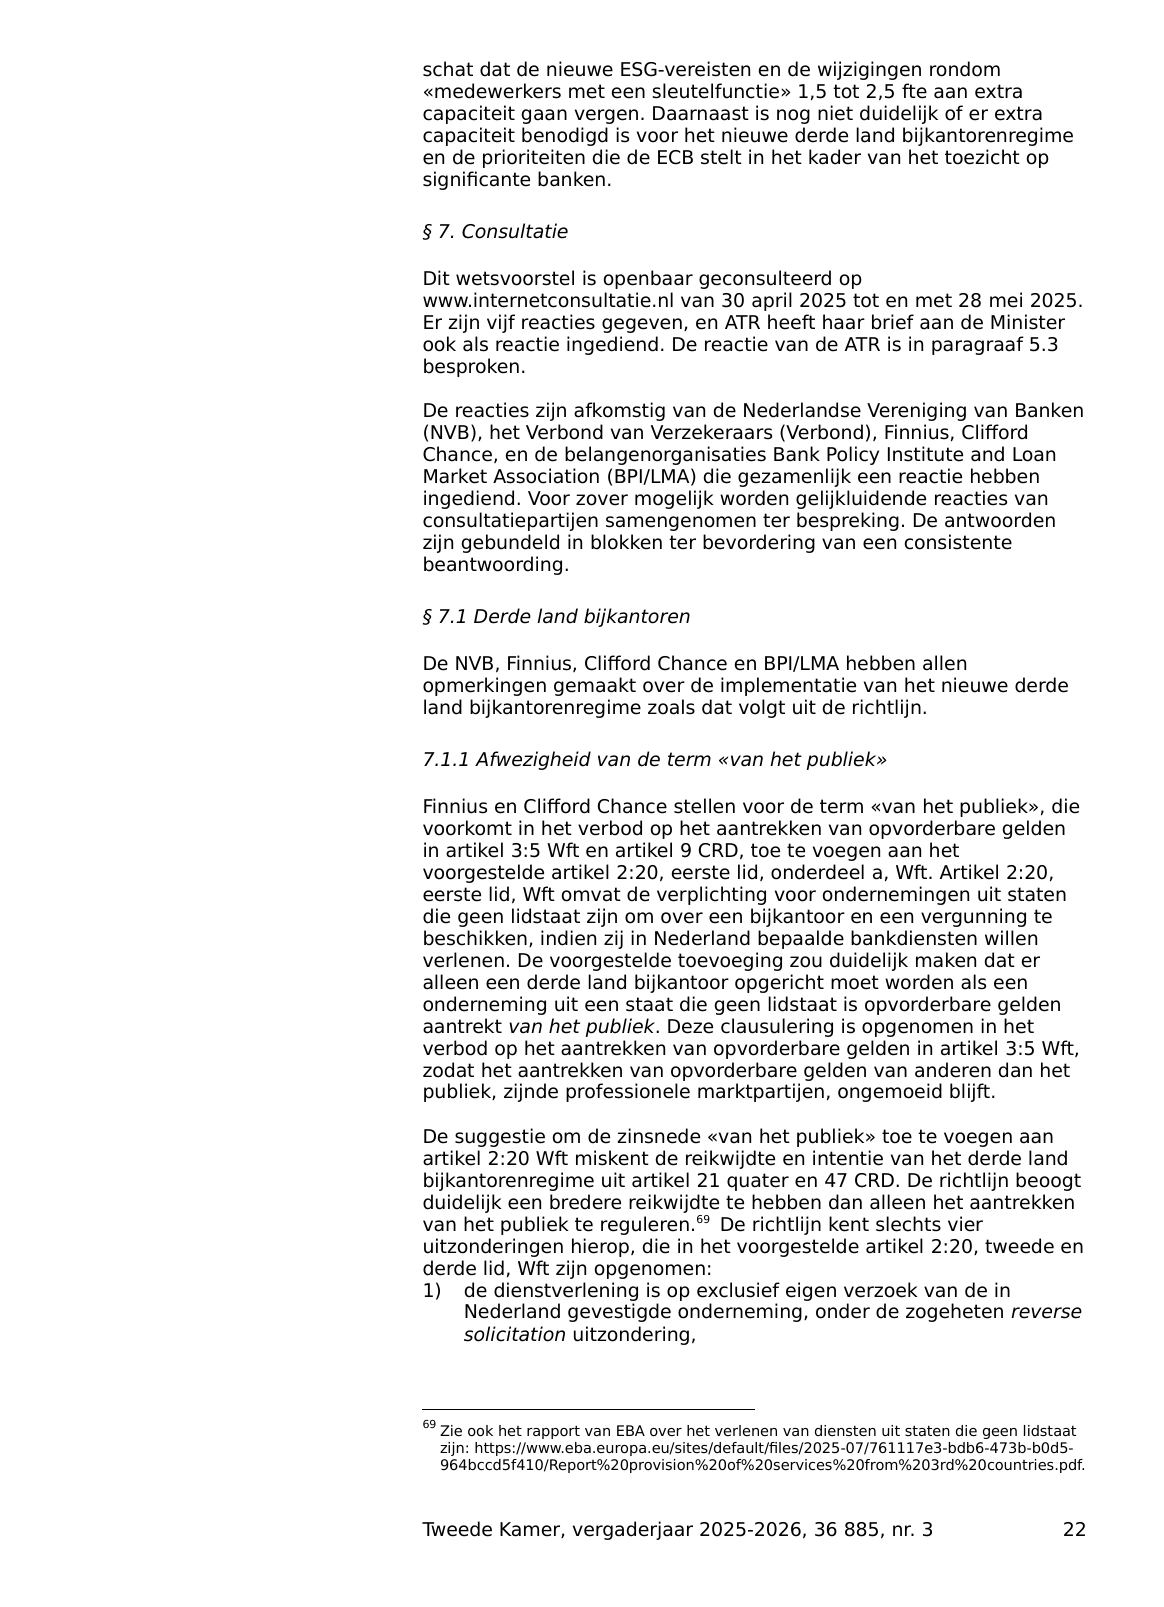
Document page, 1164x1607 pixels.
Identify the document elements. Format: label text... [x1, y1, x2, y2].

text Finnius en Clifford Chance stellen voor de term «van het publiek», die voorkomt in het verbod op het aantrekken van opvorderbare gelden in artikel 3:5 Wft en artikel 9 CRD, toe te voegen aan het voorgestelde artikel 2:20, eerste lid, onderdeel a, Wft. Artikel 2:20, eerste lid, Wft omvat de verplichting voor ondernemingen uit staten die geen lidstaat zijn om over een bijkantoor en een vergunning te beschikken, indien zij in Nederland bepaalde bankdiensten willen verlenen. De voorgestelde toevoeging zou duidelijk maken dat er alleen een derde land bijkantoor opgericht moet worden als een onderneming uit een staat die geen lidstaat is opvorderbare gelden aantrekt van het publiek. Deze clausulering is opgenomen in het verbod op het aantrekken van opvorderbare gelden in artikel 3:5 Wft, zodat het aantrekken van opvorderbare gelden van anderen dan het publiek, zijnde professionele marktpartijen, ongemoeid blijft. [422, 796, 1087, 1103]
text De reacties zijn afkomstig van de Nederlandse Vereniging van Banken (NVB), het Verbond van Verzekeraars (Verbond), Finnius, Clifford Chance, en de belangenorganisaties Bank Policy Institute and Loan Market Association (BPI/LMA) die gezamenlijk een reactie hebben ingediend. Voor zover mogelijk worden gelijkluidende reacties van consultatiepartijen samengenomen ter bespreking. De antwoorden zijn gebundeld in blokken ter bevordering van een consistente beantwoording. [422, 400, 1087, 576]
subtitle § 7.1 Derde land bijkantoren [422, 606, 1087, 628]
text De NVB, Finnius, Clifford Chance en BPI/LMA hebben allen opmerkingen gemaakt over de implementatie van het nieuwe derde land bijkantorenregime zoals dat volgt uit de richtlijn. [422, 653, 1087, 719]
subtitle § 7. Consultatie [422, 221, 1087, 243]
text Dit wetsvoorstel is openbaar geconsulteerd op www.internetconsultatie.nl van 30 april 2025 tot en met 28 mei 2025. Er zijn vijf reacties gegeven, en ATR heeft haar brief aan de Minister ook als reactie ingediend. De reactie van de ATR is in paragraaf 5.3 besproken. [422, 268, 1087, 378]
subtitle 7.1.1 Afwezigheid van de term «van het publiek» [422, 749, 1087, 771]
text Zie ook het rapport van EBA over het verlenen van diensten uit staten die geen lidstaat zijn: https://www.eba.europa.eu/sites/default/files/2025-07/761117e3-bdb6-473b-b0d5-964bccd5f410/Report%20provision%20of%20services%20from%203rd%20countries.pdf. [422, 1418, 1087, 1474]
text schat dat de nieuwe ESG-vereisten en de wijzigingen rondom «medewerkers met een sleutelfunctie» 1,5 tot 2,5 fte aan extra capaciteit gaan vergen. Daarnaast is nog niet duidelijk of er extra capaciteit benodigd is voor het nieuwe derde land bijkantorenregime en de prioriteiten die de ECB stelt in het kader van het toezicht op significante banken. [422, 59, 1087, 191]
text De suggestie om de zinsnede «van het publiek» toe te voegen aan artikel 2:20 Wft miskent de reikwijdte en intentie van het derde land bijkantorenregime uit artikel 21 quater en 47 CRD. De richtlijn beoogt duidelijk een bredere reikwijdte te hebben dan alleen het aantrekken van het publiek te reguleren. De richtlijn kent slechts vier uitzonderingen hierop, die in het voorgestelde artikel 2:20, tweede en derde lid, Wft zijn opgenomen: [422, 1126, 1087, 1279]
text 1) de dienstverlening is op exclusief eigen verzoek van de in Nederland gevestigde onderneming, onder de zogeheten reverse solicitation uitzondering, [422, 1279, 1087, 1345]
